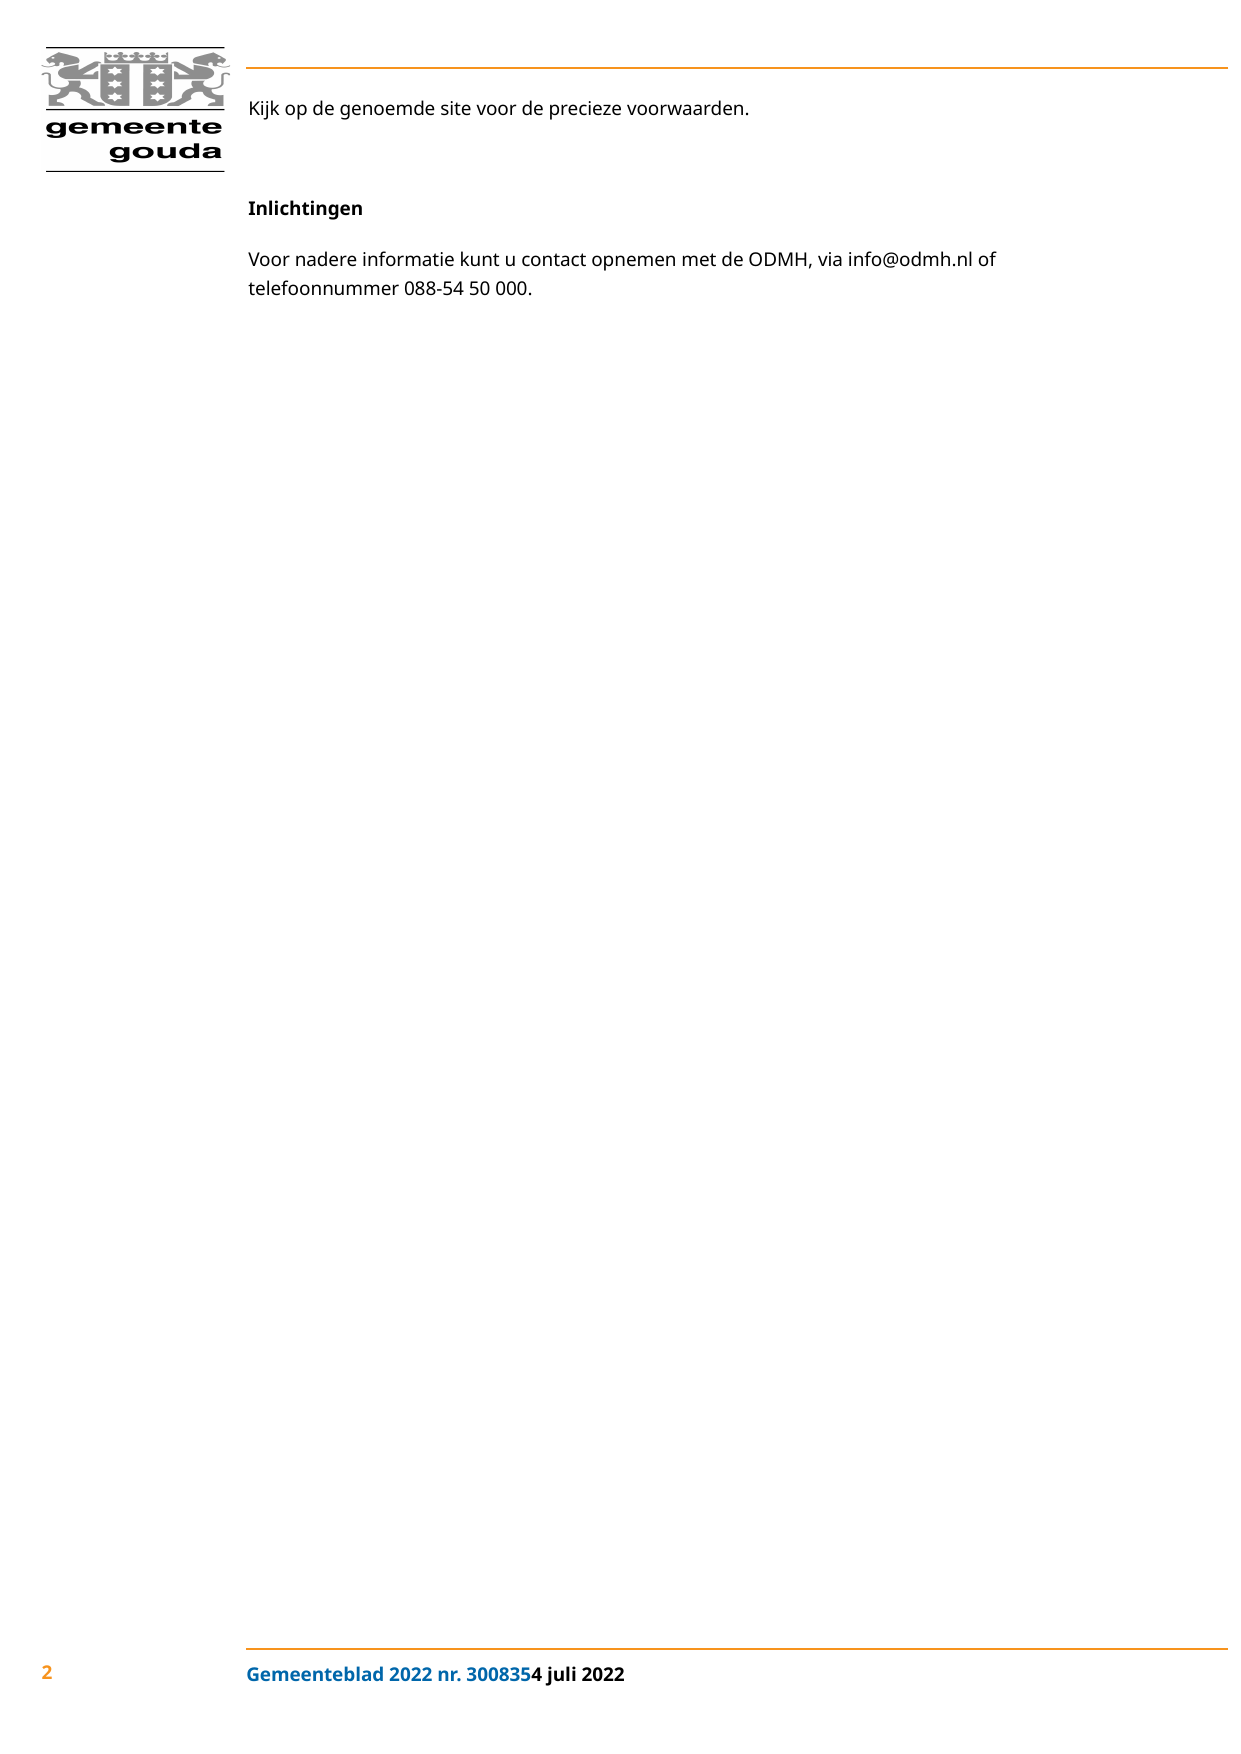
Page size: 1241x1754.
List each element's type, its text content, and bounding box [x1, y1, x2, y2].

text Kijk op de genoemde site voor de precieze voorwaarden. [248, 95, 1152, 121]
text Voor nadere informatie kunt u contact opnemen met de ODMH, via info@odmh.nl of telefoonnummer 088-54 50 000. [248, 246, 1152, 301]
picture [41, 47, 231, 172]
text Inlichtingen [248, 196, 1152, 221]
